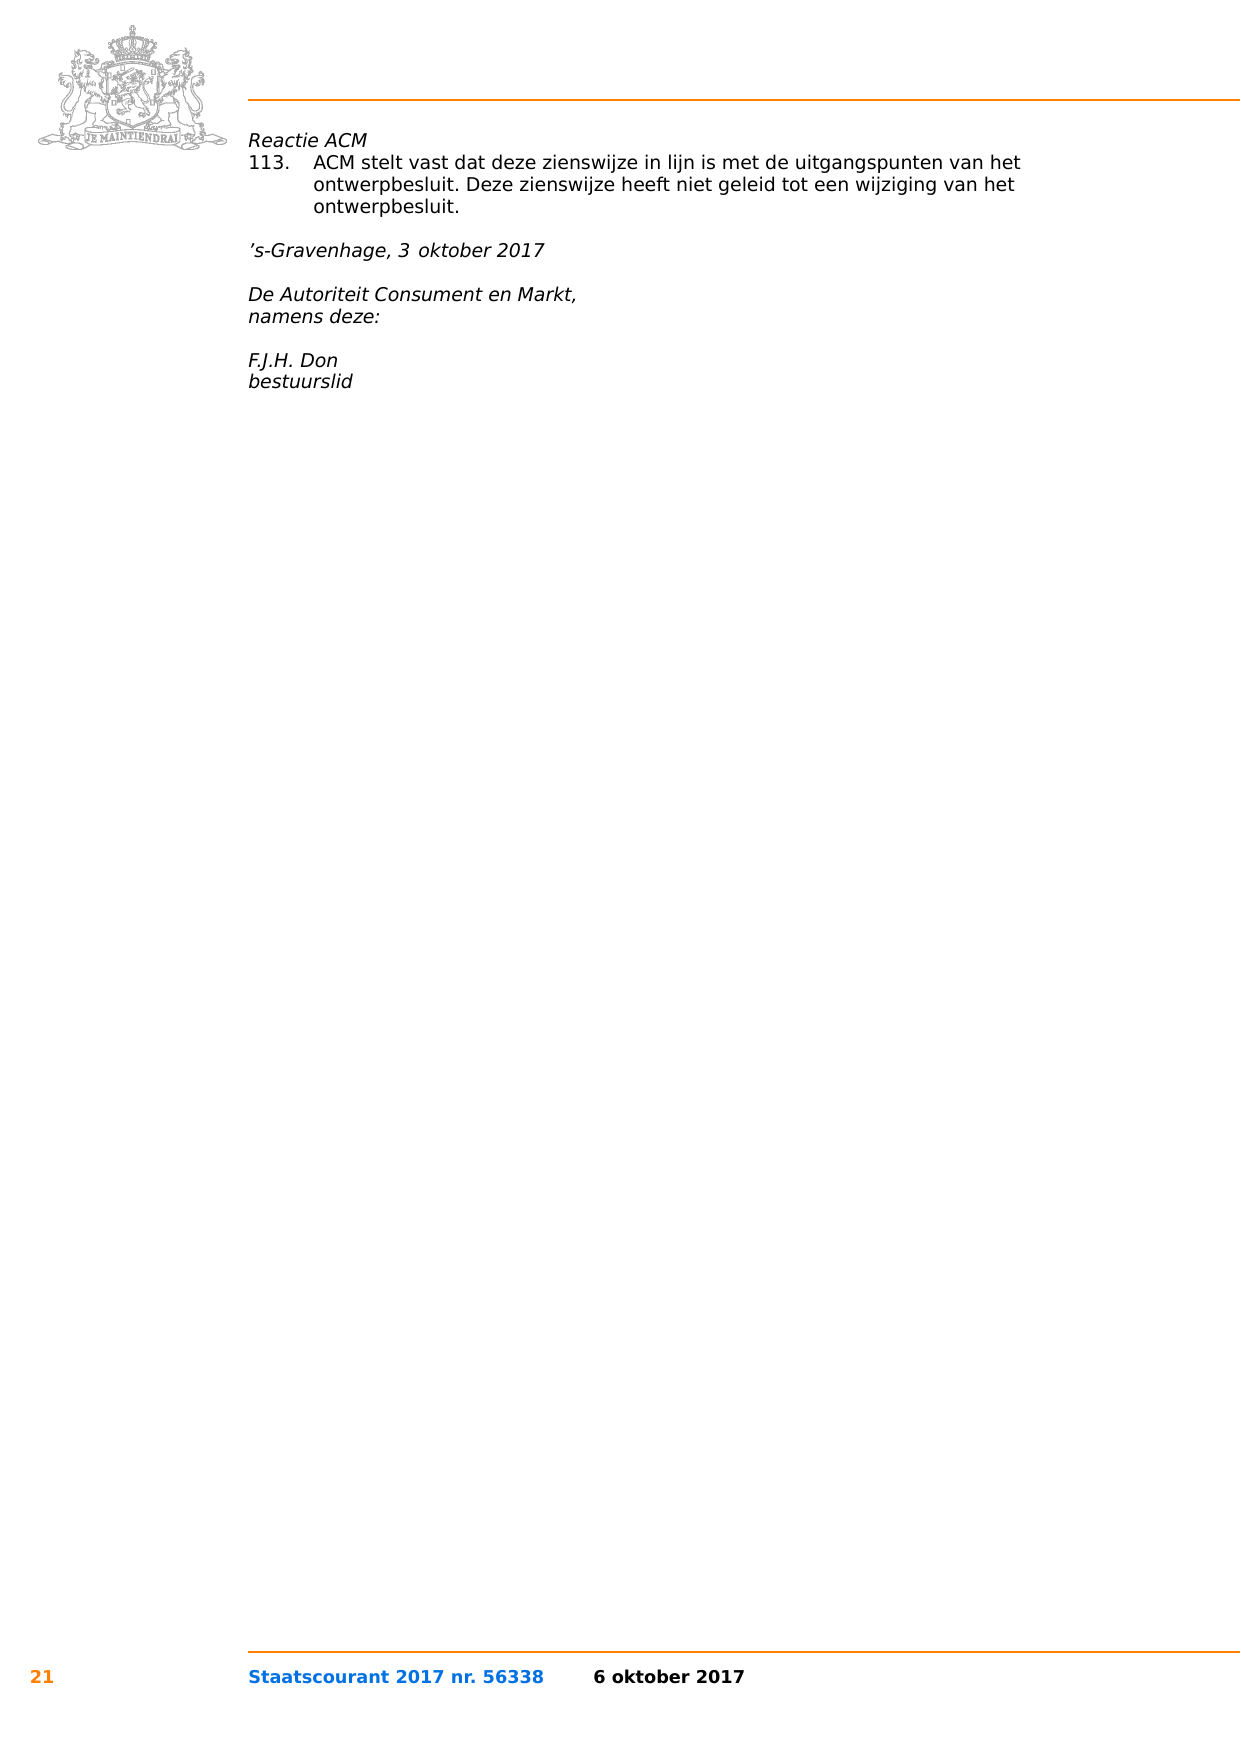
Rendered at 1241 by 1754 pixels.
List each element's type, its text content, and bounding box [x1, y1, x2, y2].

subtitle Reactie ACM [248, 130, 1163, 152]
text De Autoriteit Consument en Markt, namens deze: F.J.H. Don bestuurslid [248, 283, 1163, 393]
text ’s-Gravenhage, 3 oktober 2017 [248, 240, 1163, 262]
text 113. ACM stelt vast dat deze zienswijze in lijn is met de uitgangspunten van het ontwerpbesluit. Deze zienswijze heeft niet geleid tot een wijziging van het ontwerpbesluit. [248, 152, 1163, 218]
picture [38, 25, 227, 150]
